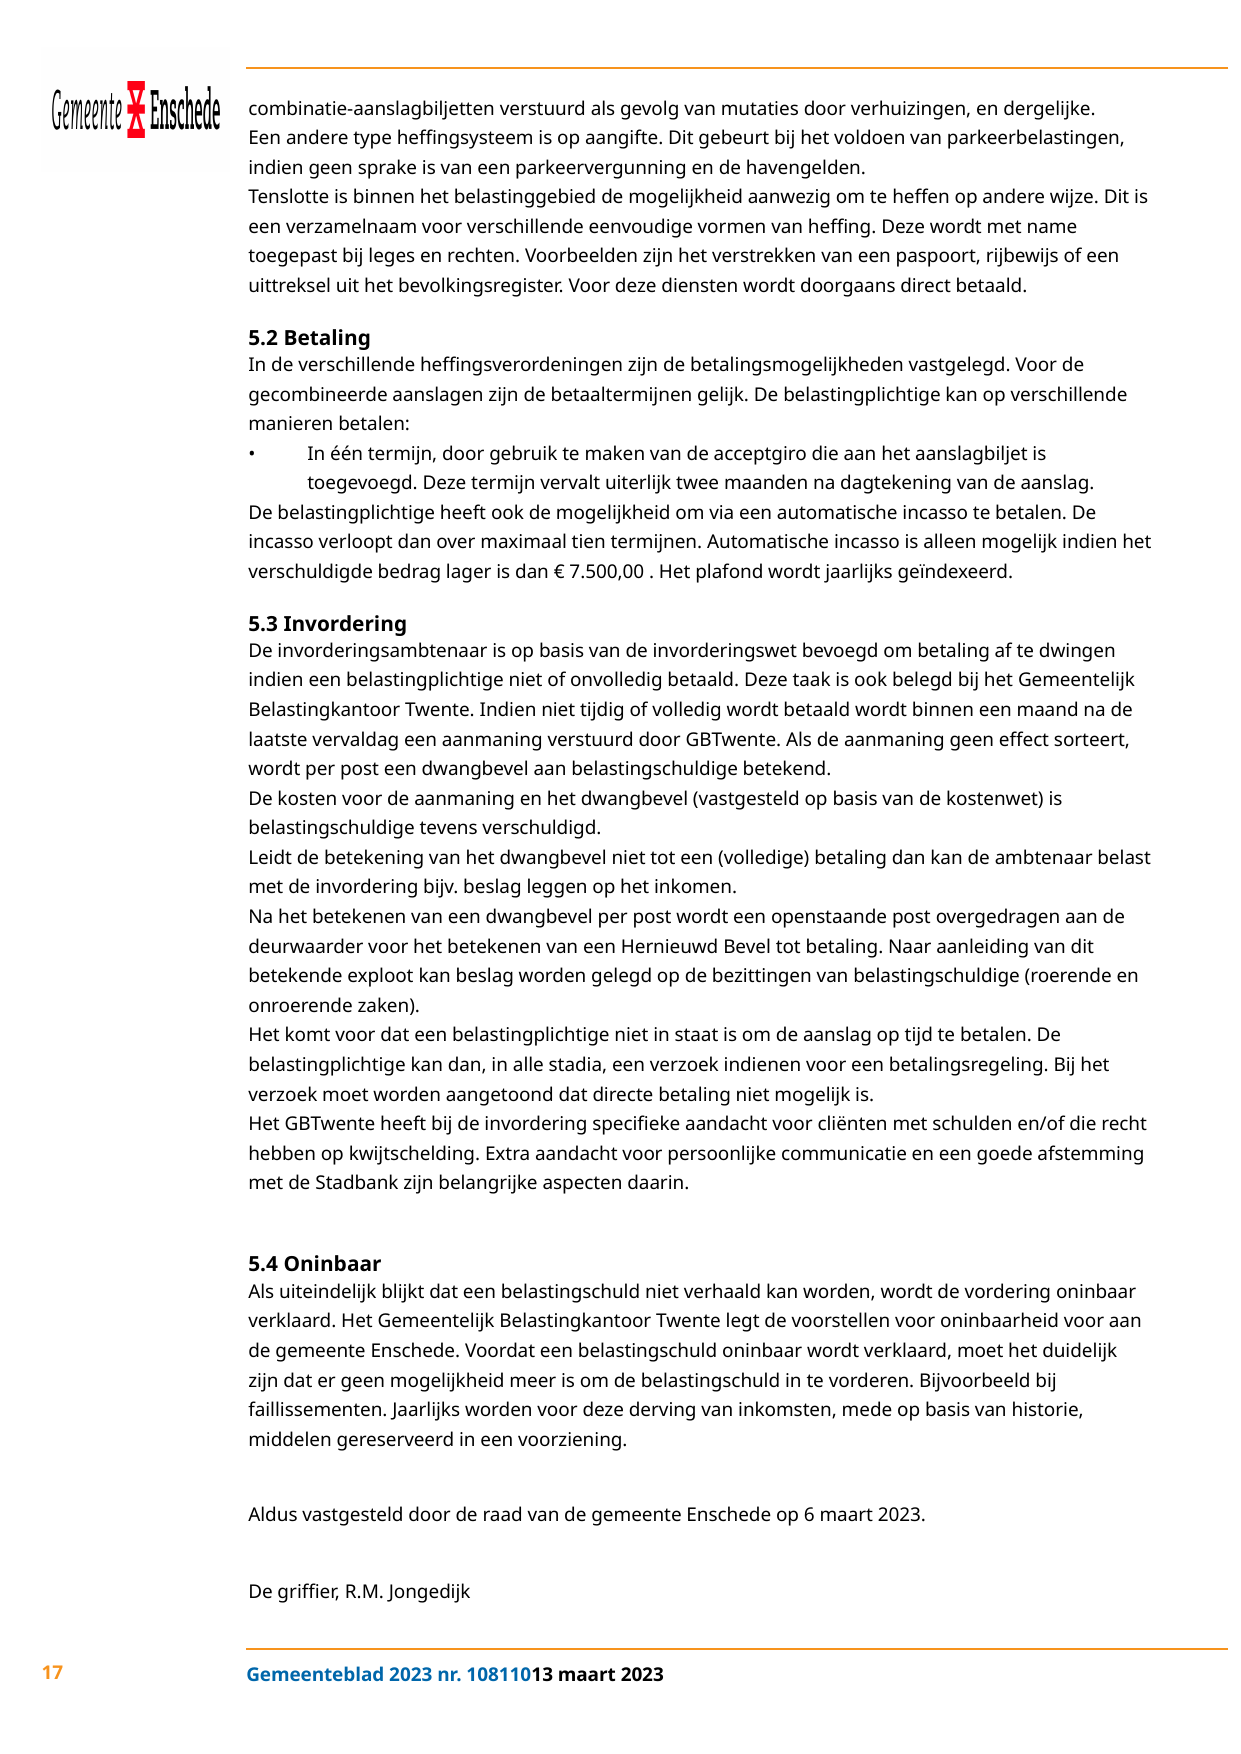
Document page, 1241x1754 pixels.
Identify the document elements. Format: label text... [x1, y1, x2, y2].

text In de verschillende heffingsverordeningen zijn de betalingsmogelijkheden vastgelegd. Voor de gecombineerde aanslagen zijn de betaaltermijnen gelijk. De belastingplichtige kan op verschillende manieren betalen: [248, 351, 1152, 436]
text Aldus vastgesteld door de raad van de gemeente Enschede op 6 maart 2023. [248, 1501, 1152, 1527]
text De kosten voor de aanmaning en het dwangbevel (vastgesteld op basis van de kostenwet) is belastingschuldige tevens verschuldigd. [248, 785, 1152, 840]
picture [41, 47, 231, 172]
text 5.4 Oninbaar [248, 1249, 1152, 1278]
text Na het betekenen van een dwangbevel per post wordt een openstaande post overgedragen aan de deurwaarder voor het betekenen van een Hernieuwd Bevel tot betaling. Naar aanleiding van dit betekende exploot kan beslag worden gelegd op de bezittingen van belastingschuldige (roerende en onroerende zaken). [248, 903, 1152, 1018]
text Tenslotte is binnen het belastinggebied de mogelijkheid aanwezig om te heffen op andere wijze. Dit is een verzamelnaam voor verschillende eenvoudige vormen van heffing. Deze wordt met name toegepast bij leges en rechten. Voorbeelden zijn het verstrekken van een paspoort, rijbewijs of een uittreksel uit het bevolkingsregister. Voor deze diensten wordt doorgaans direct betaald. [248, 183, 1152, 298]
text De griffier, R.M. Jongedijk [248, 1578, 1152, 1604]
list In één termijn, door gebruik te maken van de acceptgiro die aan het aanslagbiljet is toegevoegd. Deze termijn vervalt uiterlijk twee maanden na dagtekening van de aanslag. [248, 440, 1152, 495]
text Het komt voor dat een belastingplichtige niet in staat is om de aanslag op tijd te betalen. De belastingplichtige kan dan, in alle stadia, een verzoek indienen voor een betalingsregeling. Bij het verzoek moet worden aangetoond dat directe betaling niet mogelijk is. [248, 1022, 1152, 1107]
text 5.2 Betaling [248, 323, 1152, 351]
text Een andere type heffingsysteem is op aangifte. Dit gebeurt bij het voldoen van parkeerbelastingen, indien geen sprake is van een parkeervergunning en de havengelden. [248, 124, 1152, 180]
text Het GBTwente heeft bij de invordering specifieke aandacht voor cliënten met schulden en/of die recht hebben op kwijtschelding. Extra aandacht voor persoonlijke communicatie en een goede afstemming met de Stadbank zijn belangrijke aspecten daarin. [248, 1110, 1152, 1195]
text Als uiteindelijk blijkt dat een belastingschuld niet verhaald kan worden, wordt de vordering oninbaar verklaard. Het Gemeentelijk Belastingkantoor Twente legt de voorstellen voor oninbaarheid voor aan de gemeente Enschede. Voordat een belastingschuld oninbaar wordt verklaard, moet het duidelijk zijn dat er geen mogelijkheid meer is om de belastingschuld in te vorderen. Bijvoorbeeld bij faillissementen. Jaarlijks worden voor deze derving van inkomsten, mede op basis van historie, middelen gereserveerd in een voorziening. [248, 1278, 1152, 1452]
text 5.3 Invordering [248, 609, 1152, 637]
text De invorderingsambtenaar is op basis van de invorderingswet bevoegd om betaling af te dwingen indien een belastingplichtige niet of onvolledig betaald. Deze taak is ook belegd bij het Gemeentelijk Belastingkantoor Twente. Indien niet tijdig of volledig wordt betaald wordt binnen een maand na de laatste vervaldag een aanmaning verstuurd door GBTwente. Als de aanmaning geen effect sorteert, wordt per post een dwangbevel aan belastingschuldige betekend. [248, 637, 1152, 781]
text combinatie-aanslagbiljetten verstuurd als gevolg van mutaties door verhuizingen, en dergelijke. [248, 95, 1152, 121]
text De belastingplichtige heeft ook de mogelijkheid om via een automatische incasso te betalen. De incasso verloopt dan over maximaal tien termijnen. Automatische incasso is alleen mogelijk indien het verschuldigde bedrag lager is dan € 7.500,00 . Het plafond wordt jaarlijks geïndexeerd. [248, 499, 1152, 584]
text Leidt de betekening van het dwangbevel niet tot een (volledige) betaling dan kan de ambtenaar belast met de invordering bijv. beslag leggen op het inkomen. [248, 844, 1152, 899]
